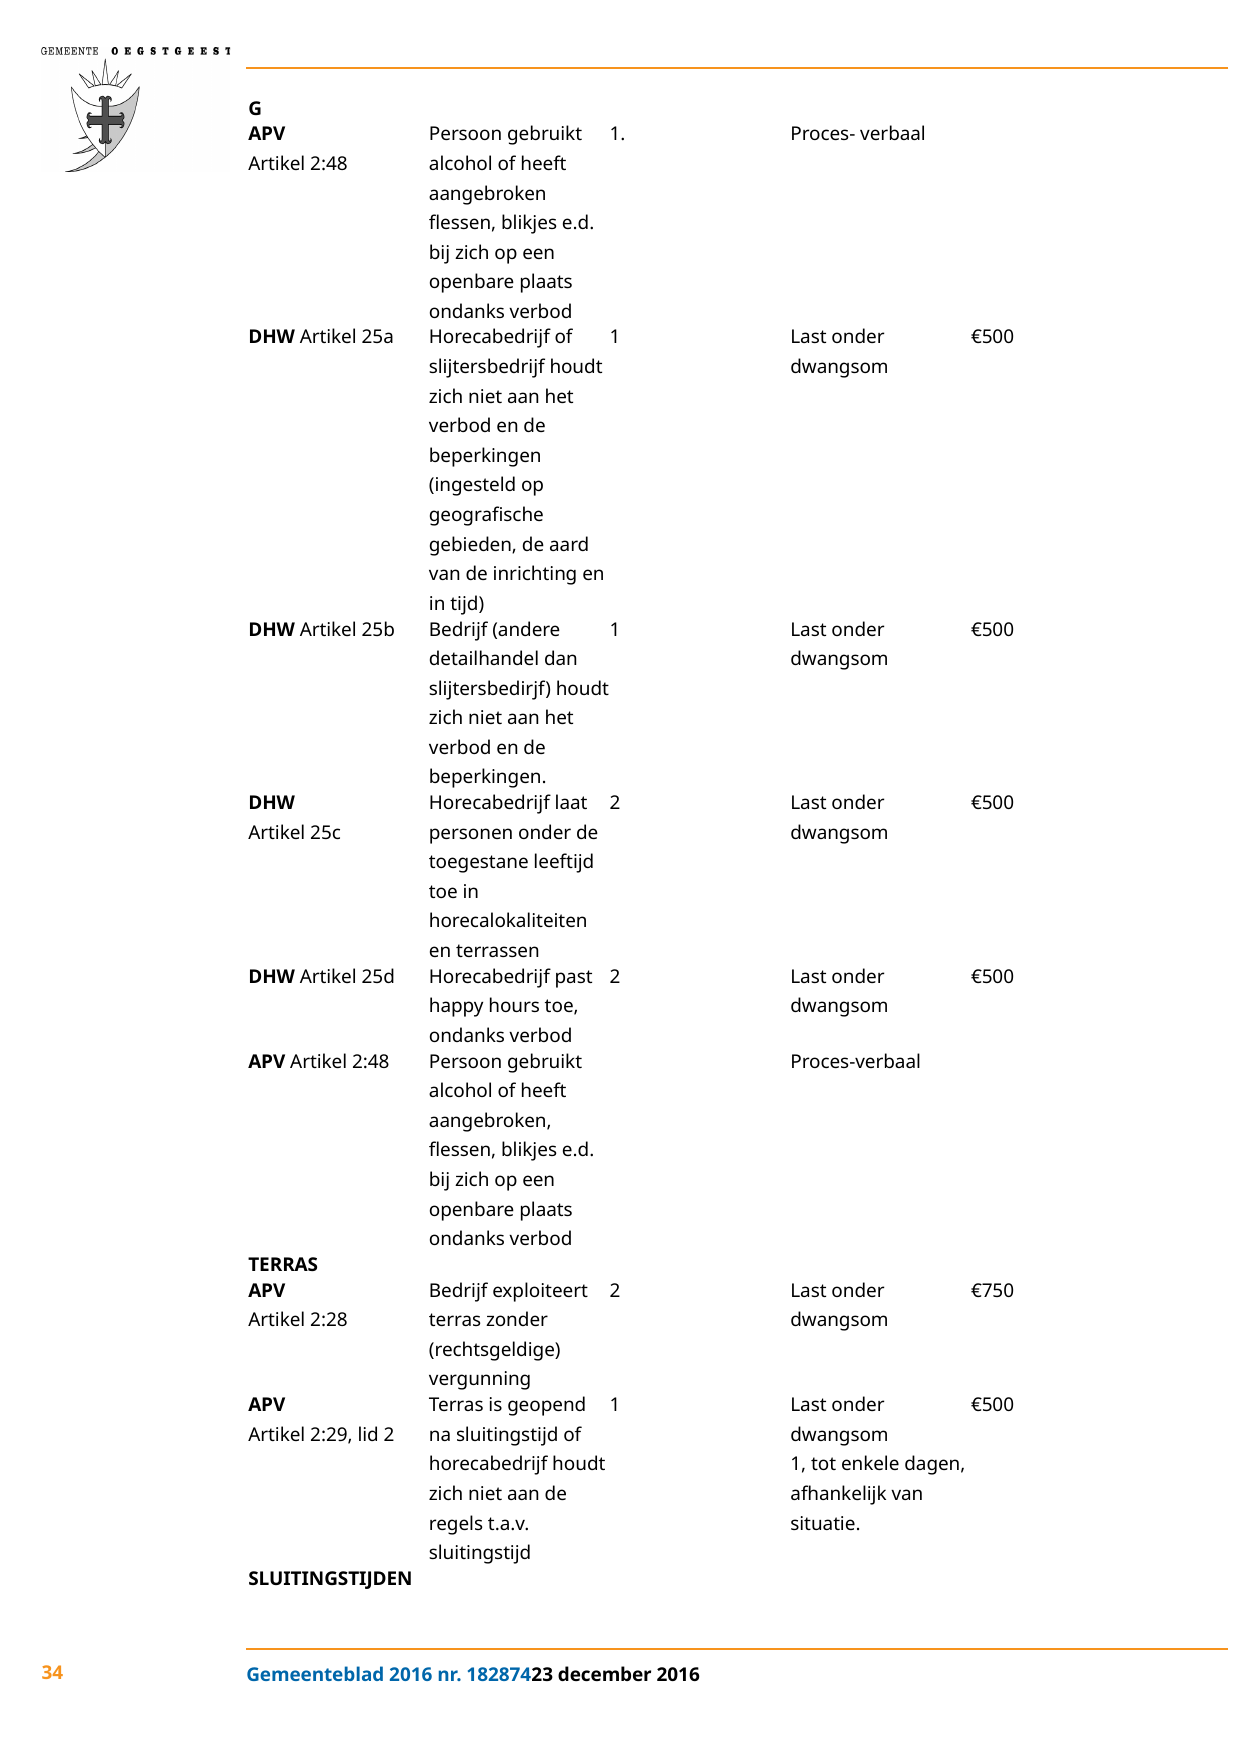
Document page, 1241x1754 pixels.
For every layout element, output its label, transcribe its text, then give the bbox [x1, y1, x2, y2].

table_cell DHW Artikel 25a [248, 324, 429, 616]
table_cell Bedrijf (andere detailhandel dan slijtersbedirjf) houdt zich niet aan het verbod en de beperkingen. [429, 616, 609, 789]
table_cell Last onder dwangsom 1, tot enkele dagen, afhankelijk van situatie. [790, 1391, 971, 1565]
table_cell TERRAS [248, 1251, 429, 1277]
table_cell €500 [971, 789, 1152, 963]
table_cell SLUITINGSTIJDEN [248, 1565, 429, 1591]
table_cell [790, 1251, 971, 1277]
table_cell [790, 95, 971, 121]
table_cell Horecabedrijf laat personen onder de toegestane leeftijd toe in horecalokaliteiten en terrassen [429, 789, 609, 963]
table_cell Proces-verbaal [790, 1048, 971, 1251]
table_cell Last onder dwangsom [790, 324, 971, 616]
table_cell [609, 95, 790, 121]
table_cell [971, 121, 1152, 324]
table_cell €500 [971, 1391, 1152, 1565]
table_cell Last onder dwangsom [790, 616, 971, 789]
table_cell Last onder dwangsom [790, 789, 971, 963]
table_cell Last onder dwangsom [790, 963, 971, 1048]
table_cell Horecabedrijf of slijtersbedrijf houdt zich niet aan het verbod en de beperkingen (ingesteld op geografische gebieden, de aard van de inrichting en in tijd) [429, 324, 609, 616]
table_cell Bedrijf exploiteert terras zonder (rechtsgeldige) vergunning [429, 1277, 609, 1391]
table_cell [790, 1565, 971, 1591]
table_cell [429, 1251, 609, 1277]
table_cell 2 [609, 1277, 790, 1391]
table_cell €500 [971, 963, 1152, 1048]
picture [41, 47, 231, 172]
table_cell €750 [971, 1277, 1152, 1391]
table_cell [609, 1565, 790, 1591]
table_cell €500 [971, 324, 1152, 616]
table_cell Last onder dwangsom [790, 1277, 971, 1391]
table_cell [609, 1048, 790, 1251]
table_cell DHW Artikel 25d [248, 963, 429, 1048]
table_cell 1 [609, 324, 790, 616]
table_cell DHW Artikel 25c [248, 789, 429, 963]
table_cell 1 [609, 616, 790, 789]
table_cell Persoon gebruikt alcohol of heeft aangebroken flessen, blikjes e.d. bij zich op een openbare plaats ondanks verbod [429, 121, 609, 324]
table_cell [971, 1048, 1152, 1251]
table_cell [429, 1565, 609, 1591]
table_cell APV Artikel 2:48 [248, 121, 429, 324]
table_cell Proces- verbaal [790, 121, 971, 324]
table_cell Horecabedrijf past happy hours toe, ondanks verbod [429, 963, 609, 1048]
table_cell [971, 95, 1152, 121]
table_cell APV Artikel 2:48 [248, 1048, 429, 1251]
table_cell G [248, 95, 429, 121]
table_cell [609, 1251, 790, 1277]
table_cell [971, 1251, 1152, 1277]
table_cell Terras is geopend na sluitingstijd of horecabedrijf houdt zich niet aan de regels t.a.v. sluitingstijd [429, 1391, 609, 1565]
table_cell 1 [609, 1391, 790, 1565]
table_cell [429, 95, 609, 121]
table_cell APV Artikel 2:28 [248, 1277, 429, 1391]
table_cell [971, 1565, 1152, 1591]
table_cell Persoon gebruikt alcohol of heeft aangebroken, flessen, blikjes e.d. bij zich op een openbare plaats ondanks verbod [429, 1048, 609, 1251]
table_cell [609, 121, 790, 324]
table_cell DHW Artikel 25b [248, 616, 429, 789]
table_cell 2 [609, 963, 790, 1048]
table_cell 2 [609, 789, 790, 963]
table_cell APV Artikel 2:29, lid 2 [248, 1391, 429, 1565]
table_cell €500 [971, 616, 1152, 789]
